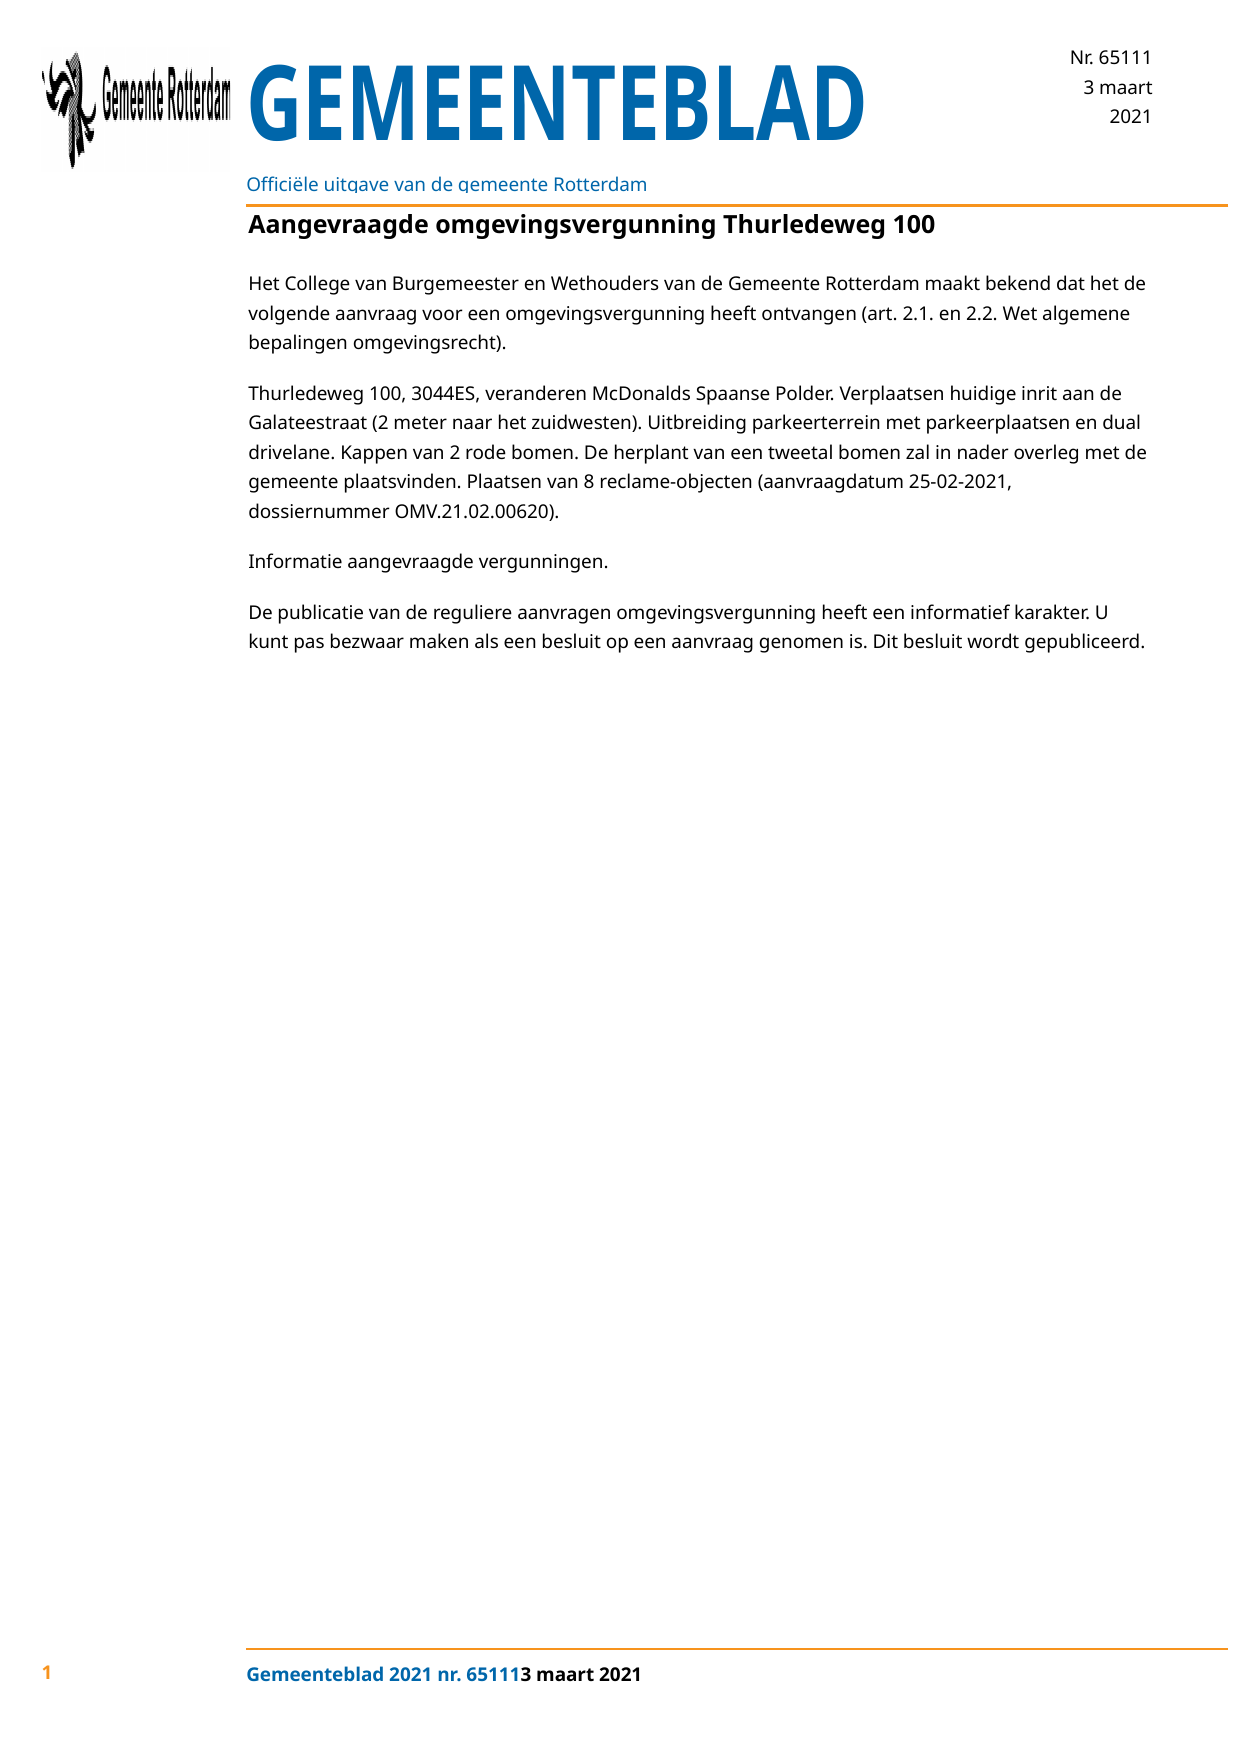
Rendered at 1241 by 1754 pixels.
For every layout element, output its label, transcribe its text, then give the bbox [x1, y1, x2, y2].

text Het College van Burgemeester en Wethouders van de Gemeente Rotterdam maakt bekend dat het de volgende aanvraag voor een omgevingsvergunning heeft ontvangen (art. 2.1. en 2.2. Wet algemene bepalingen omgevingsrecht). [248, 270, 1152, 355]
text De publicatie van de reguliere aanvragen omgevingsvergunning heeft een informatief karakter. U kunt pas bezwaar maken als een besluit op een aanvraag genomen is. Dit besluit wordt gepubliceerd. [248, 599, 1152, 654]
picture [41, 47, 231, 172]
text Thurledeweg 100, 3044ES, veranderen McDonalds Spaanse Polder. Verplaatsen huidige inrit aan de Galateestraat (2 meter naar het zuidwesten). Uitbreiding parkeerterrein met parkeerplaatsen en dual drivelane. Kappen van 2 rode bomen. De herplant van een tweetal bomen zal in nader overleg met de gemeente plaatsvinden. Plaatsen van 8 reclame-objecten (aanvraagdatum 25-02-2021, dossiernummer OMV.21.02.00620). [248, 380, 1152, 524]
text Informatie aangevraagde vergunningen. [248, 549, 1152, 574]
text Aangevraagde omgevingsvergunning Thurledeweg 100 [248, 207, 1152, 241]
